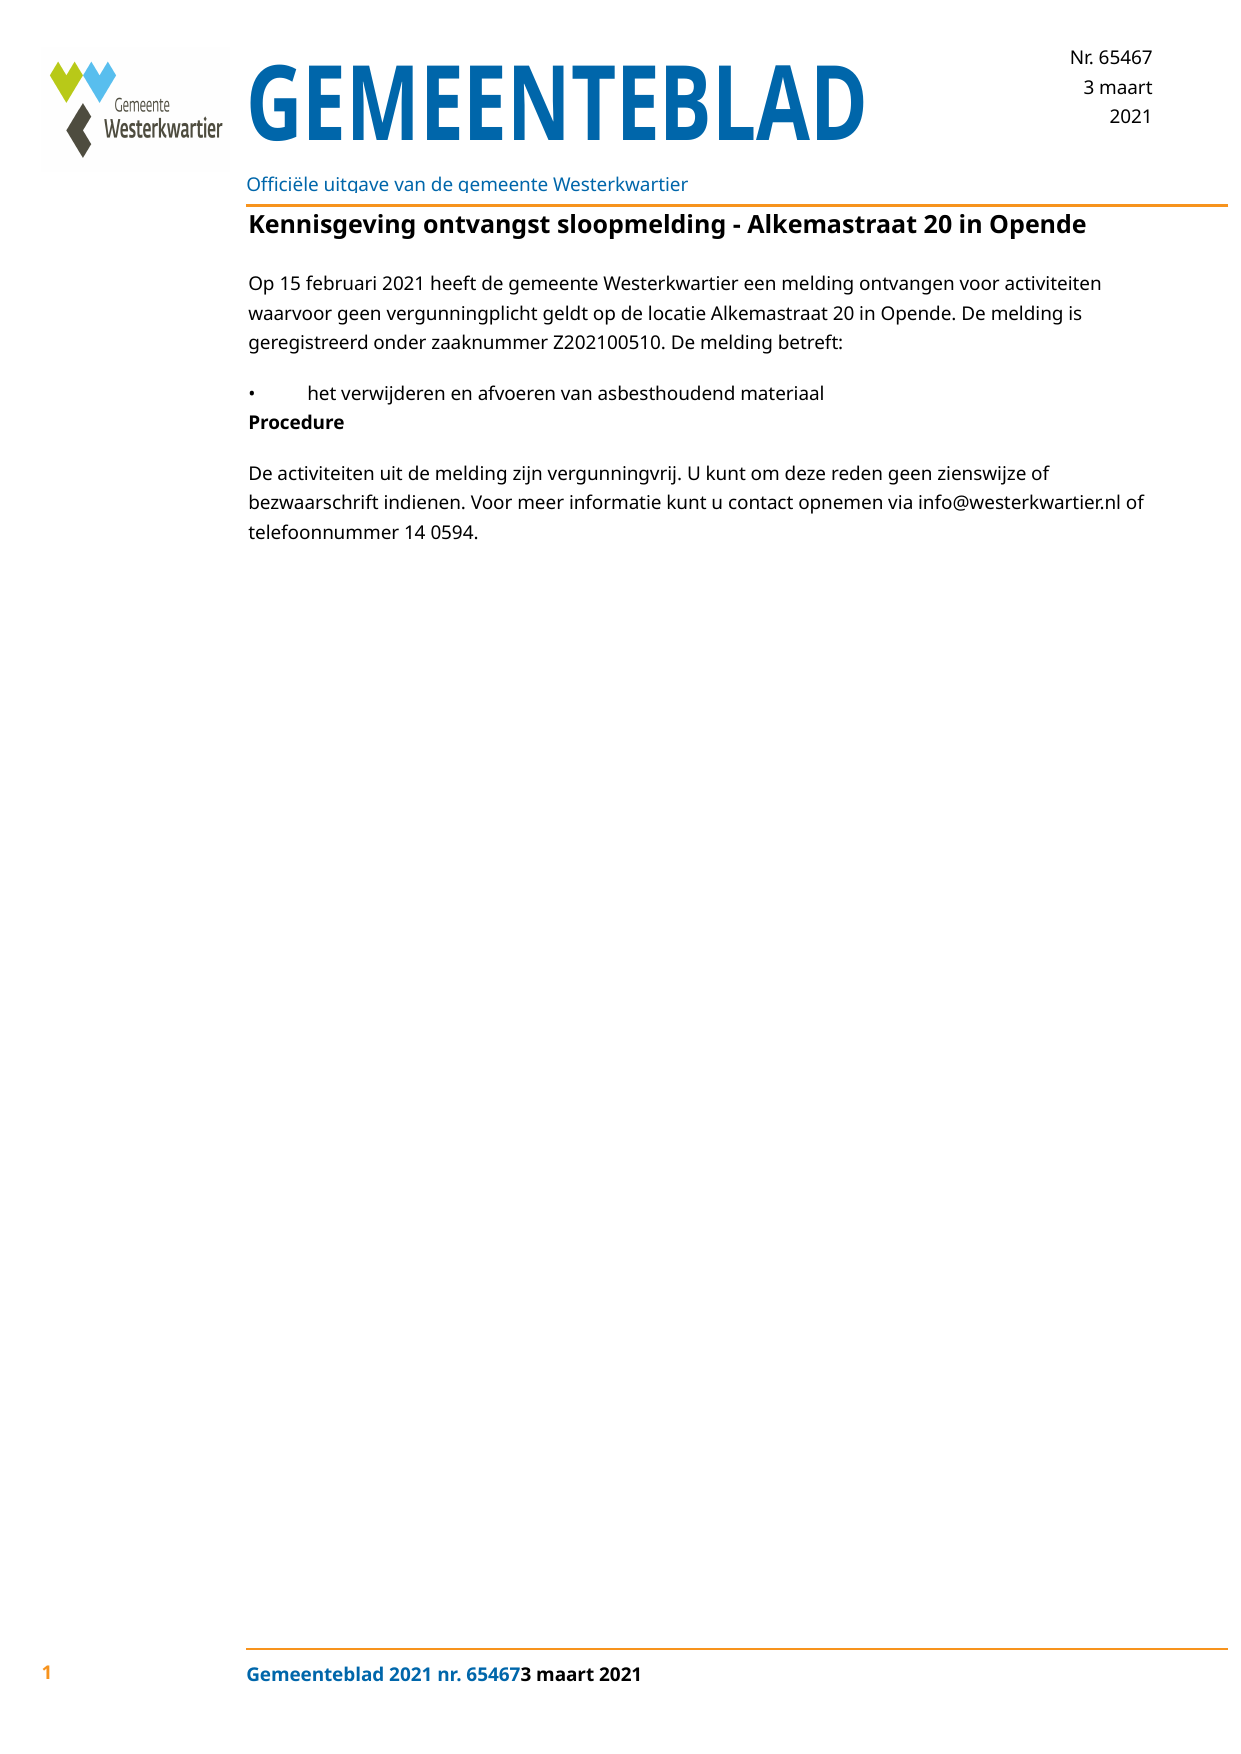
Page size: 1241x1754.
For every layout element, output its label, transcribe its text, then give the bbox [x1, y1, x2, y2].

picture [41, 47, 231, 172]
text Op 15 februari 2021 heeft de gemeente Westerkwartier een melding ontvangen voor activiteiten waarvoor geen vergunningplicht geldt op de locatie Alkemastraat 20 in Opende. De melding is geregistreerd onder zaaknummer Z202100510. De melding betreft: [248, 270, 1152, 355]
text De activiteiten uit de melding zijn vergunningvrij. U kunt om deze reden geen zienswijze of bezwaarschrift indienen. Voor meer informatie kunt u contact opnemen via info@westerkwartier.nl of telefoonnummer 14 0594. [248, 460, 1152, 545]
text Procedure [248, 409, 1152, 435]
text Kennisgeving ontvangst sloopmelding - Alkemastraat 20 in Opende [248, 207, 1152, 241]
list het verwijderen en afvoeren van asbesthoudend materiaal [248, 380, 1152, 406]
